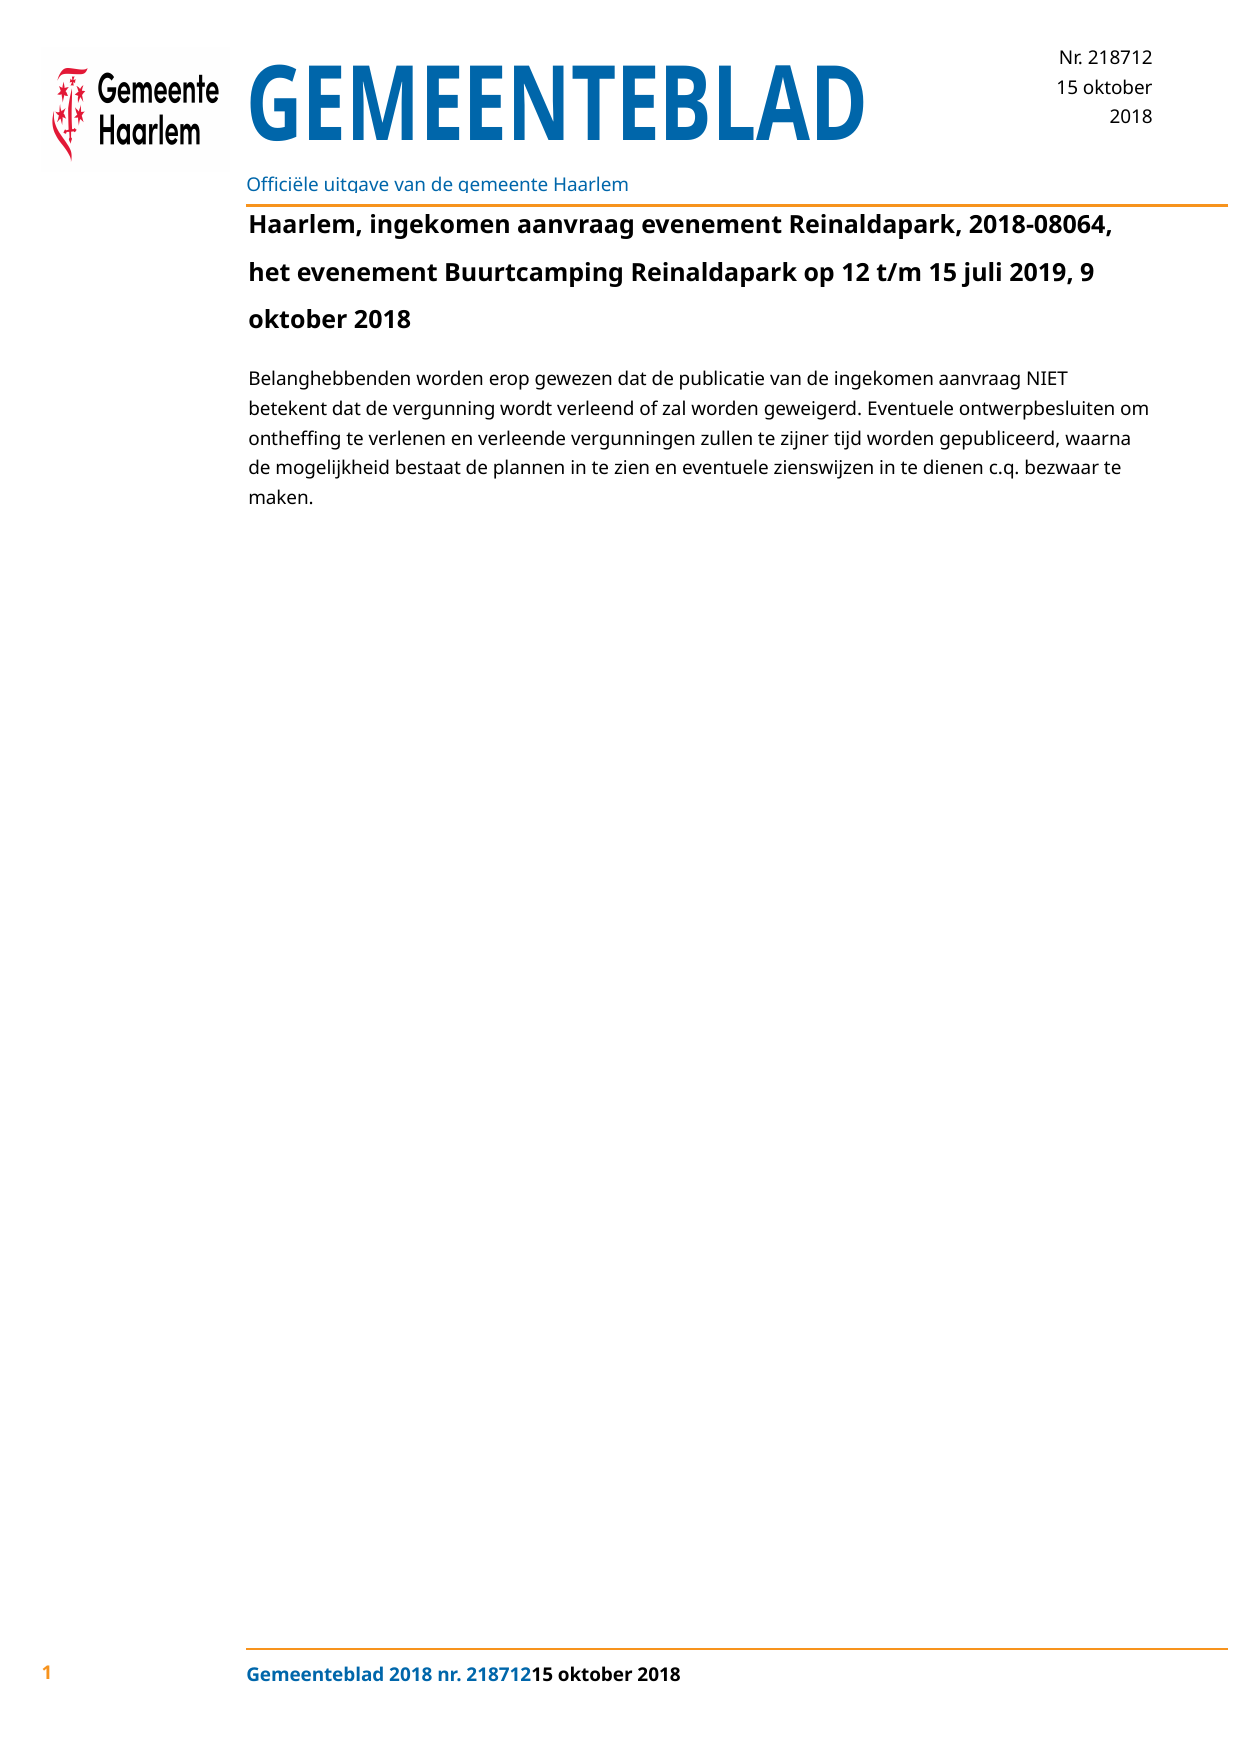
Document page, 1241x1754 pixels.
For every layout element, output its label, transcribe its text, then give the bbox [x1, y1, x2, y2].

text Haarlem, ingekomen aanvraag evenement Reinaldapark, 2018-08064, het evenement Buurtcamping Reinaldapark op 12 t/m 15 juli 2019, 9 oktober 2018 [248, 207, 1152, 336]
text Belanghebbenden worden erop gewezen dat de publicatie van de ingekomen aanvraag NIET betekent dat de vergunning wordt verleend of zal worden geweigerd. Eventuele ontwerpbesluiten om ontheffing te verlenen en verleende vergunningen zullen te zijner tijd worden gepubliceerd, waarna de mogelijkheid bestaat de plannen in te zien en eventuele zienswijzen in te dienen c.q. bezwaar te maken. [248, 366, 1152, 509]
picture [41, 47, 231, 172]
